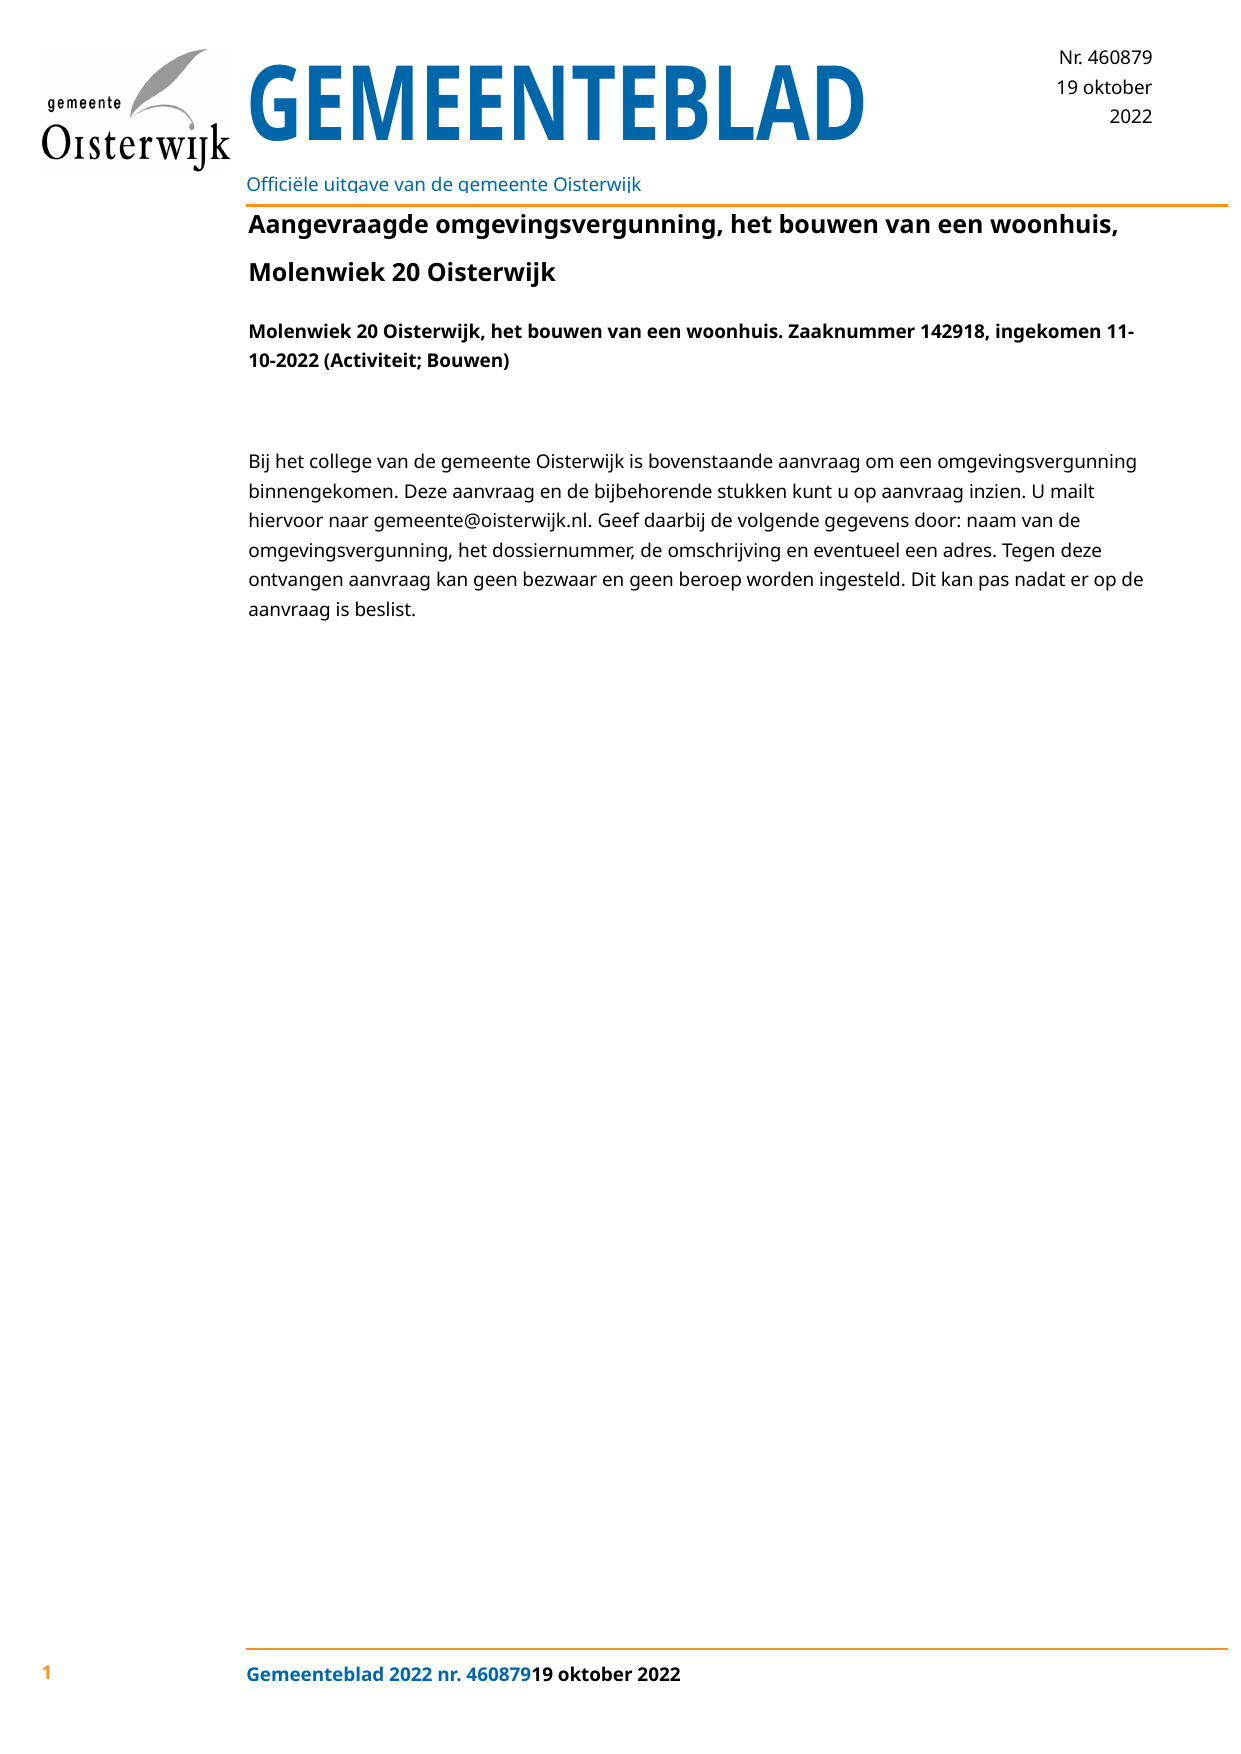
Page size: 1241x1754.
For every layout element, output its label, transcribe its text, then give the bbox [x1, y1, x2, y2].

text Bij het college van de gemeente Oisterwijk is bovenstaande aanvraag om een omgevingsvergunning binnengekomen. Deze aanvraag en de bijbehorende stukken kunt u op aanvraag inzien. U mailt hiervoor naar gemeente@oisterwijk.nl. Geef daarbij de volgende gegevens door: naam van de omgevingsvergunning, het dossiernummer, de omschrijving en eventueel een adres. Tegen deze ontvangen aanvraag kan geen bezwaar en geen beroep worden ingesteld. Dit kan pas nadat er op de aanvraag is beslist. [248, 448, 1152, 622]
text Molenwiek 20 Oisterwijk, het bouwen van een woonhuis. Zaaknummer 142918, ingekomen 11-10-2022 (Activiteit; Bouwen) [248, 318, 1152, 373]
text Aangevraagde omgevingsvergunning, het bouwen van een woonhuis, Molenwiek 20 Oisterwijk [248, 207, 1152, 288]
picture [41, 47, 231, 172]
